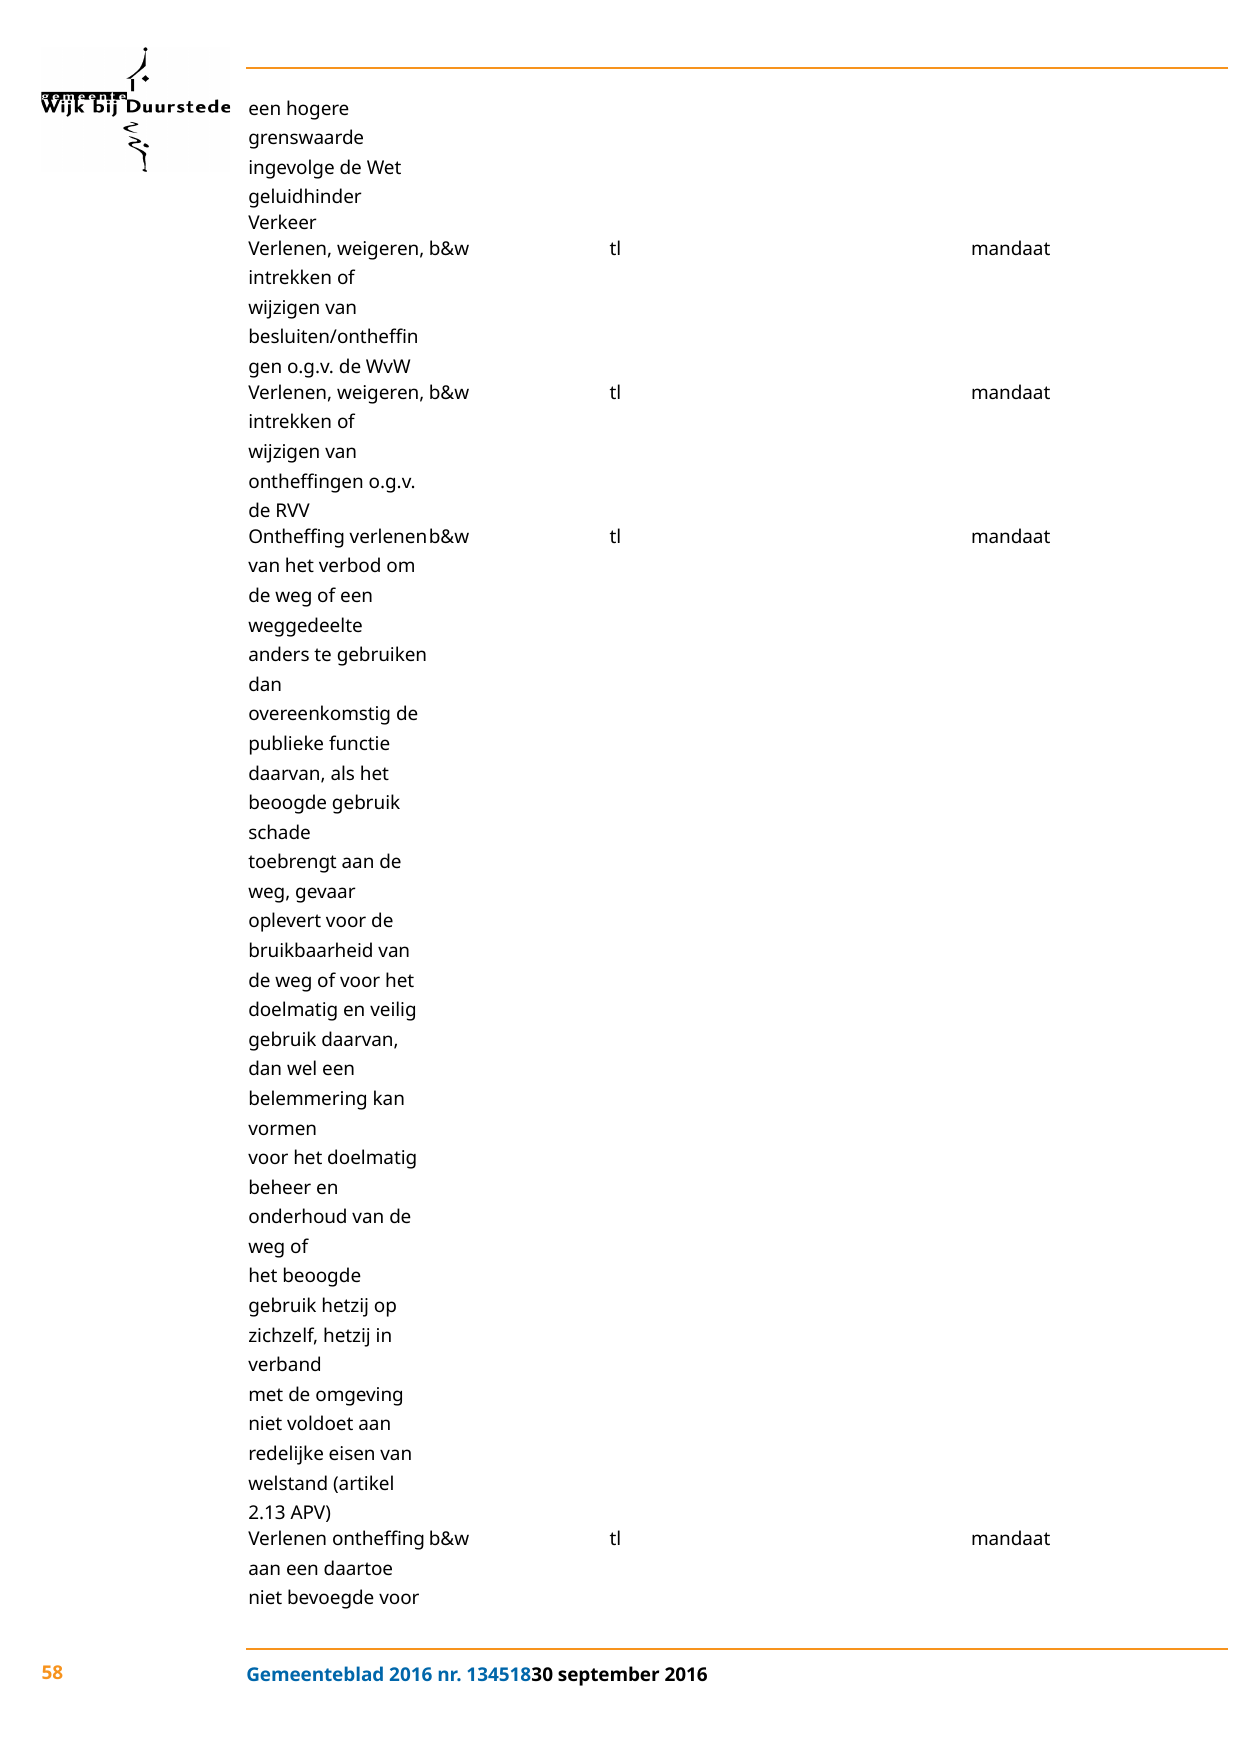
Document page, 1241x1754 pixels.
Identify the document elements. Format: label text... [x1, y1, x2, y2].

table_cell Verlenen, weigeren, intrekken of wijzigen van ontheffingen o.g.v. de RVV [248, 379, 429, 523]
table_cell b&w [429, 235, 609, 379]
table_cell tl [609, 235, 790, 379]
table_cell een hogere grenswaarde ingevolge de Wet geluidhinder [248, 95, 429, 209]
table_cell [609, 95, 790, 209]
table_cell [429, 209, 609, 235]
table_cell b&w [429, 1525, 609, 1610]
table_cell [971, 95, 1152, 209]
table_cell tl [609, 523, 790, 1525]
table_cell [790, 523, 971, 1525]
table_cell b&w [429, 523, 609, 1525]
table_cell Verlenen ontheffing aan een daartoe niet bevoegde voor [248, 1525, 429, 1610]
table_cell mandaat [971, 379, 1152, 523]
table_cell tl [609, 1525, 790, 1610]
table_cell Verkeer [248, 209, 429, 235]
table_cell Verlenen, weigeren, intrekken of wijzigen van besluiten/ontheffingen o.g.v. de WvW [248, 235, 429, 379]
table_cell [609, 209, 790, 235]
table_cell Ontheffing verlenen van het verbod om de weg of een weggedeelte anders te gebruiken dan overeenkomstig de publieke functie daarvan, als het beoogde gebruik schade toebrengt aan de weg, gevaar oplevert voor de bruikbaarheid van de weg of voor het doelmatig en veilig gebruik daarvan, dan wel een belemmering kan vormen voor het doelmatig beheer en onderhoud van de weg of het beoogde gebruik hetzij op zichzelf, hetzij in verband met de omgeving niet voldoet aan redelijke eisen van welstand (artikel 2.13 APV) [248, 523, 429, 1525]
table_cell mandaat [971, 235, 1152, 379]
table_cell [790, 235, 971, 379]
table_cell mandaat [971, 523, 1152, 1525]
table_cell tl [609, 379, 790, 523]
table_cell b&w [429, 379, 609, 523]
table_cell [429, 95, 609, 209]
table_cell [790, 95, 971, 209]
picture [41, 47, 231, 172]
table_cell mandaat [971, 1525, 1152, 1610]
table_cell [790, 1525, 971, 1610]
table_cell [790, 209, 971, 235]
table_cell [790, 379, 971, 523]
table_cell [971, 209, 1152, 235]
